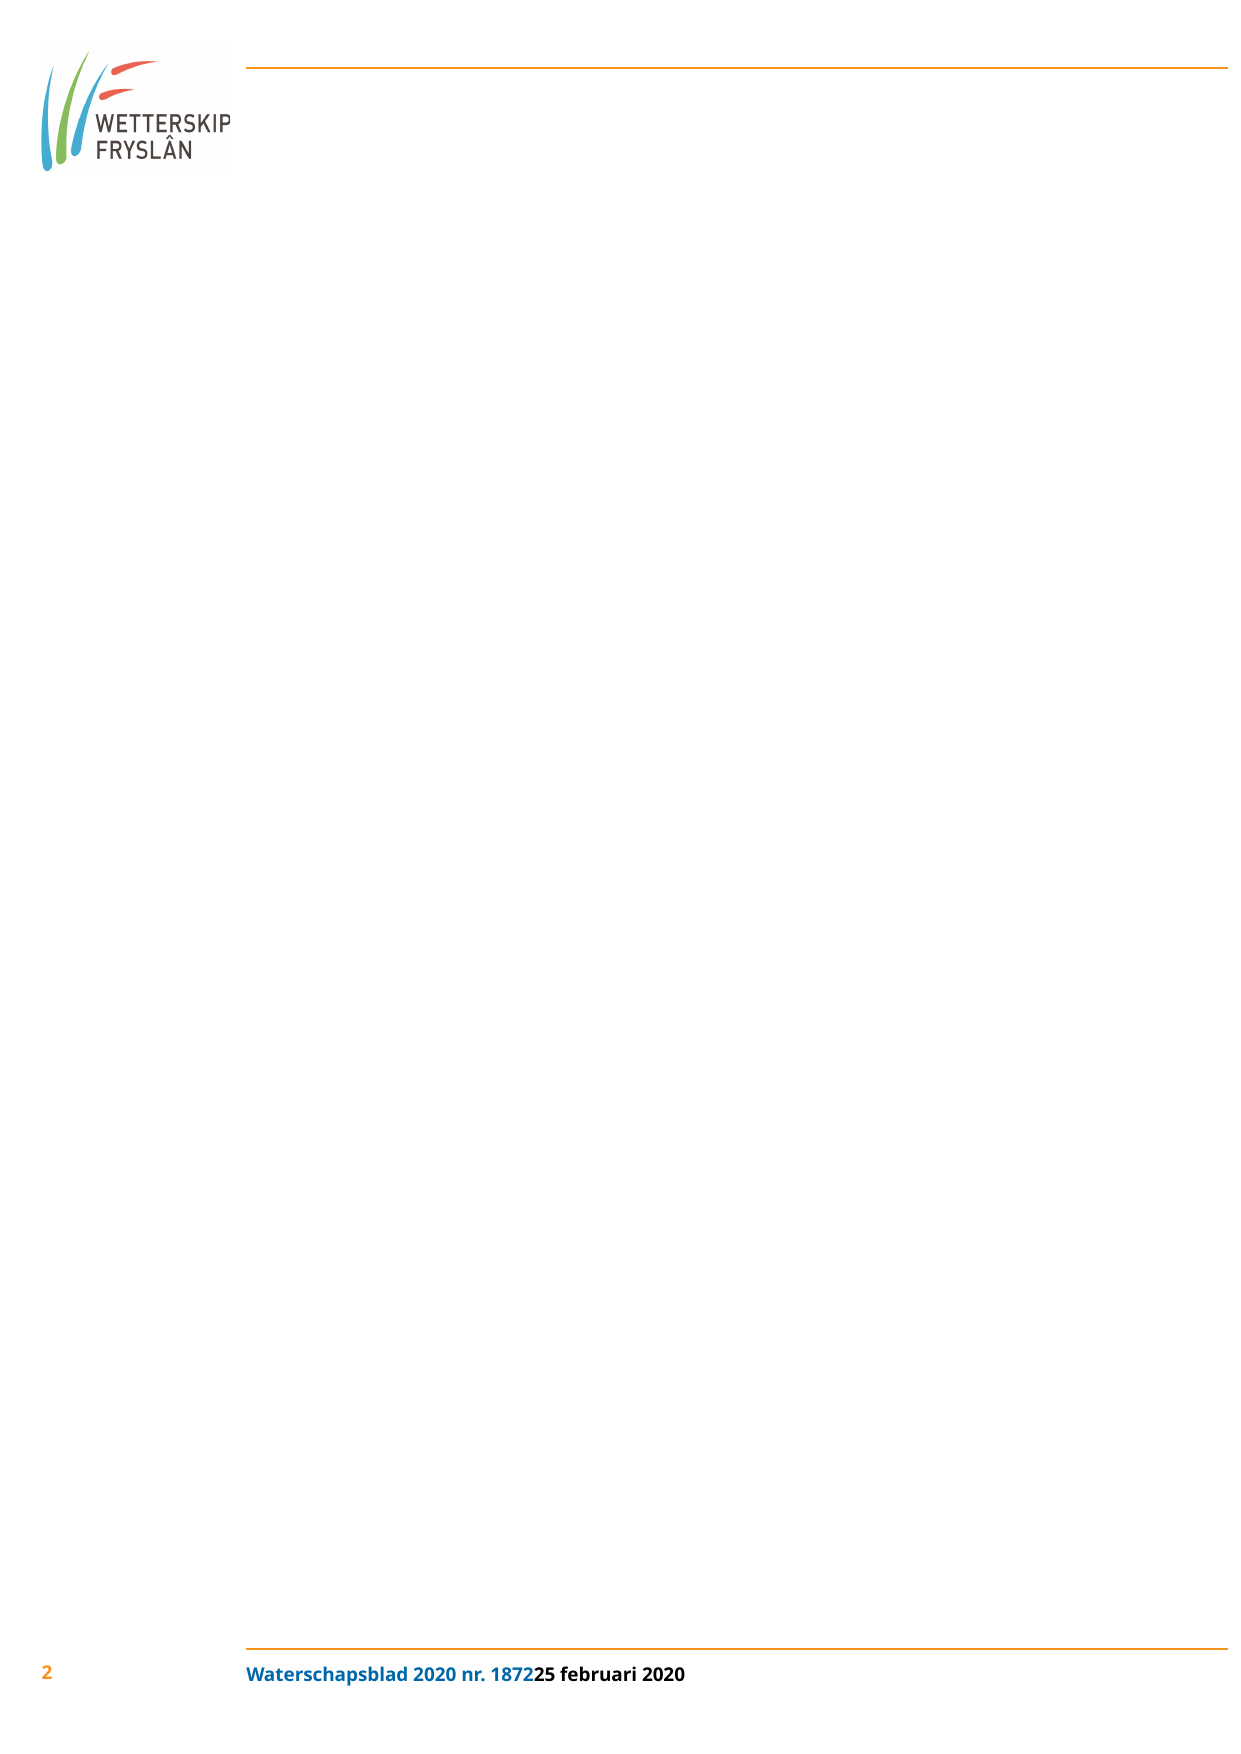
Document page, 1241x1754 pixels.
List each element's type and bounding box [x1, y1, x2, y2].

picture [41, 47, 231, 172]
